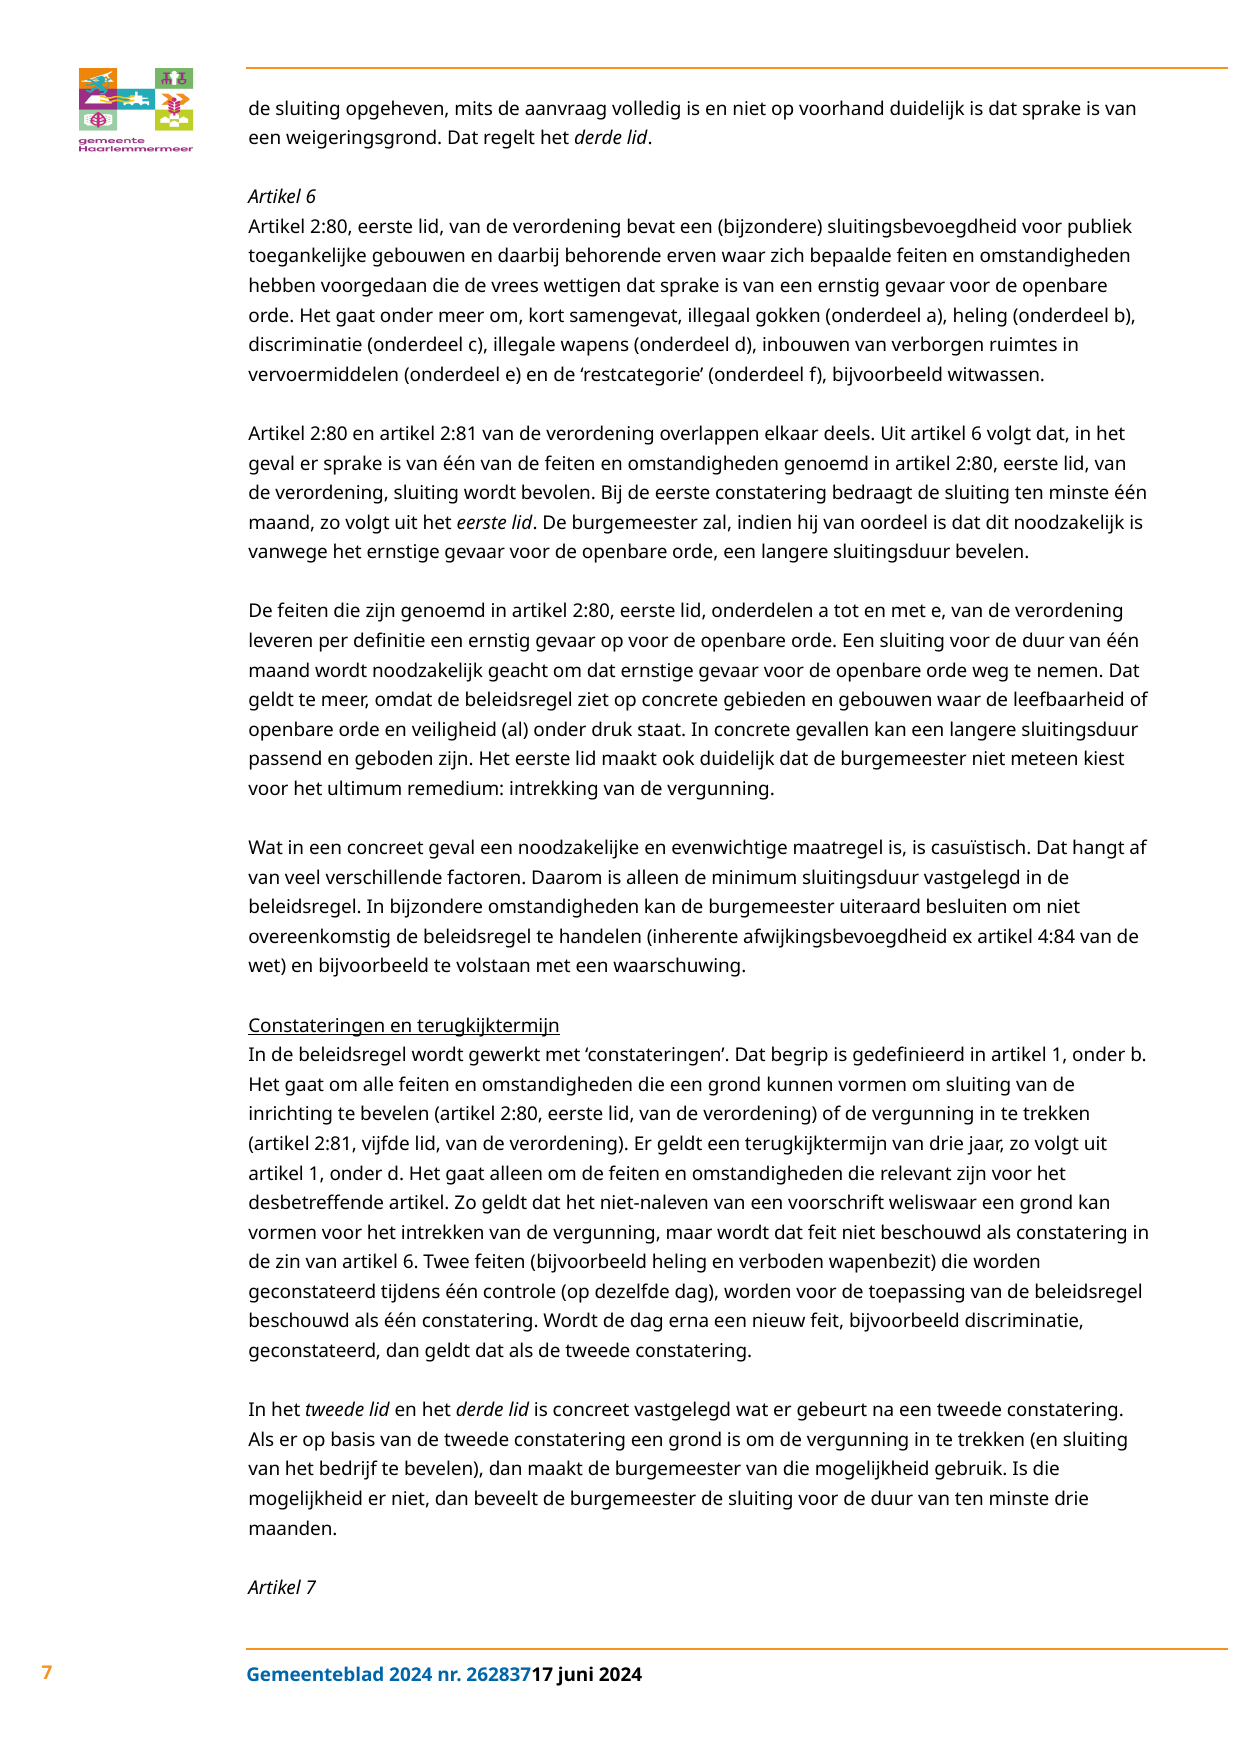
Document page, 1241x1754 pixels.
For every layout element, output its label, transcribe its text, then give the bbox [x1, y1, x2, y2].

text de sluiting opgeheven, mits de aanvraag volledig is en niet op voorhand duidelijk is dat sprake is van een weigeringsgrond. Dat regelt het derde lid. [248, 95, 1152, 150]
text Artikel 7 [248, 1574, 1152, 1600]
text Constateringen en terugkijktermijn [248, 1012, 1152, 1038]
text De feiten die zijn genoemd in artikel 2:80, eerste lid, onderdelen a tot en met e, van de verordening leveren per definitie een ernstig gevaar op voor de openbare orde. Een sluiting voor de duur van één maand wordt noodzakelijk geacht om dat ernstige gevaar voor de openbare orde weg te nemen. Dat geldt te meer, omdat de beleidsregel ziet op concrete gebieden en gebouwen waar de leefbaarheid of openbare orde en veiligheid (al) onder druk staat. In concrete gevallen kan een langere sluitingsduur passend en geboden zijn. Het eerste lid maakt ook duidelijk dat de burgemeester niet meteen kiest voor het ultimum remedium: intrekking van de vergunning. [248, 598, 1152, 801]
text Artikel 2:80, eerste lid, van de verordening bevat een (bijzondere) sluitingsbevoegdheid voor publiek toegankelijke gebouwen en daarbij behorende erven waar zich bepaalde feiten en omstandigheden hebben voorgedaan die de vrees wettigen dat sprake is van een ernstig gevaar voor de openbare orde. Het gaat onder meer om, kort samengevat, illegaal gokken (onderdeel a), heling (onderdeel b), discriminatie (onderdeel c), illegale wapens (onderdeel d), inbouwen van verborgen ruimtes in vervoermiddelen (onderdeel e) en de ‘restcategorie’ (onderdeel f), bijvoorbeeld witwassen. [248, 213, 1152, 387]
text In het tweede lid en het derde lid is concreet vastgelegd wat er gebeurt na een tweede constatering. Als er op basis van de tweede constatering een grond is om de vergunning in te trekken (en sluiting van het bedrijf te bevelen), dan maakt de burgemeester van die mogelijkheid gebruik. Is die mogelijkheid er niet, dan beveelt de burgemeester de sluiting voor de duur van ten minste drie maanden. [248, 1396, 1152, 1541]
picture [41, 47, 231, 172]
text Artikel 6 [248, 183, 1152, 209]
text Artikel 2:80 en artikel 2:81 van de verordening overlappen elkaar deels. Uit artikel 6 volgt dat, in het geval er sprake is van één van de feiten en omstandigheden genoemd in artikel 2:80, eerste lid, van de verordening, sluiting wordt bevolen. Bij de eerste constatering bedraagt de sluiting ten minste één maand, zo volgt uit het eerste lid. De burgemeester zal, indien hij van oordeel is dat dit noodzakelijk is vanwege het ernstige gevaar voor de openbare orde, een langere sluitingsduur bevelen. [248, 420, 1152, 564]
text Wat in een concreet geval een noodzakelijke en evenwichtige maatregel is, is casuïstisch. Dat hangt af van veel verschillende factoren. Daarom is alleen de minimum sluitingsduur vastgelegd in de beleidsregel. In bijzondere omstandigheden kan de burgemeester uiteraard besluiten om niet overeenkomstig de beleidsregel te handelen (inherente afwijkingsbevoegdheid ex artikel 4:84 van de wet) en bijvoorbeeld te volstaan met een waarschuwing. [248, 834, 1152, 978]
text In de beleidsregel wordt gewerkt met ‘constateringen’. Dat begrip is gedefinieerd in artikel 1, onder b. Het gaat om alle feiten en omstandigheden die een grond kunnen vormen om sluiting van de inrichting te bevelen (artikel 2:80, eerste lid, van de verordening) of de vergunning in te trekken (artikel 2:81, vijfde lid, van de verordening). Er geldt een terugkijktermijn van drie jaar, zo volgt uit artikel 1, onder d. Het gaat alleen om de feiten en omstandigheden die relevant zijn voor het desbetreffende artikel. Zo geldt dat het niet-naleven van een voorschrift weliswaar een grond kan vormen voor het intrekken van de vergunning, maar wordt dat feit niet beschouwd als constatering in de zin van artikel 6. Twee feiten (bijvoorbeeld heling en verboden wapenbezit) die worden geconstateerd tijdens één controle (op dezelfde dag), worden voor de toepassing van de beleidsregel beschouwd als één constatering. Wordt de dag erna een nieuw feit, bijvoorbeeld discriminatie, geconstateerd, dan geldt dat als de tweede constatering. [248, 1041, 1152, 1363]
